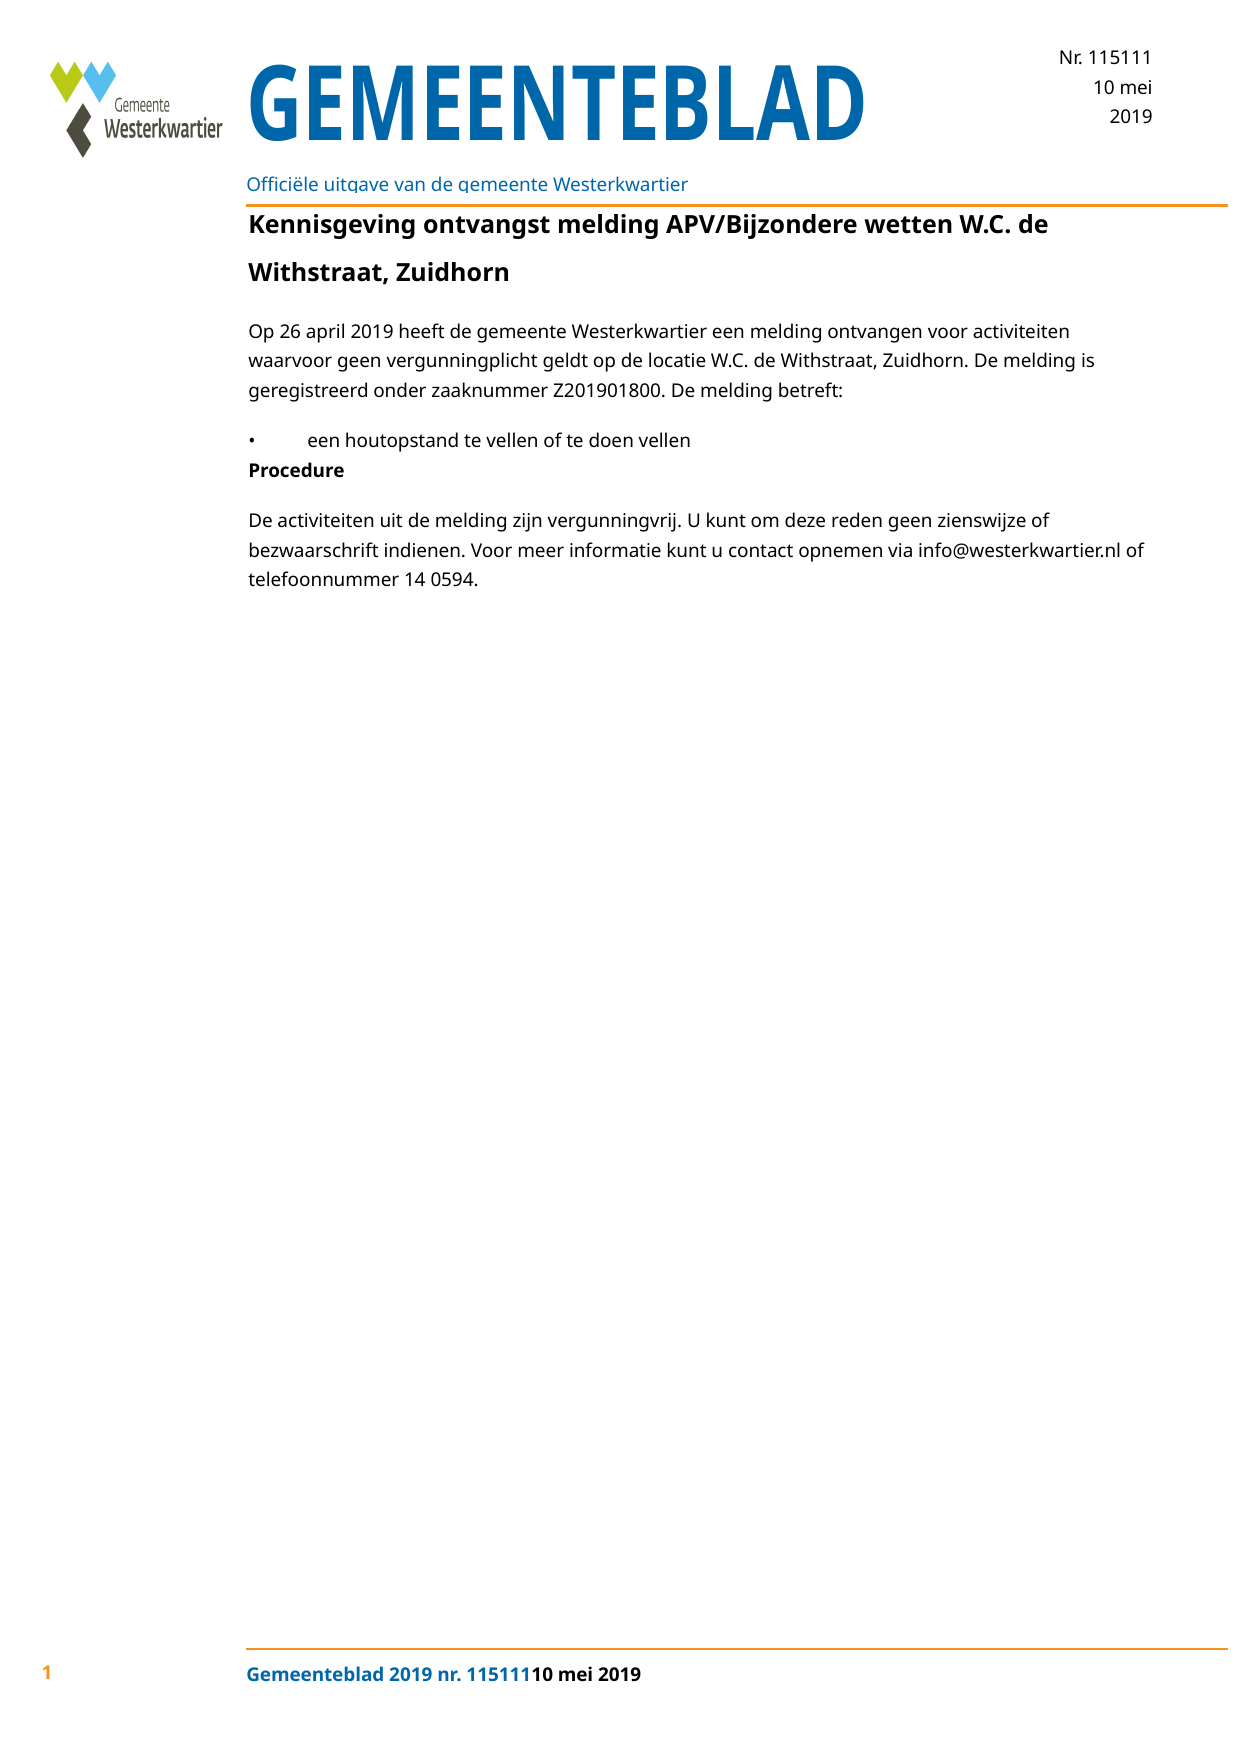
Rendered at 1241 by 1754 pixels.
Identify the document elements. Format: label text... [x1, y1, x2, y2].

text Op 26 april 2019 heeft de gemeente Westerkwartier een melding ontvangen voor activiteiten waarvoor geen vergunningplicht geldt op de locatie W.C. de Withstraat, Zuidhorn. De melding is geregistreerd onder zaaknummer Z201901800. De melding betreft: [248, 318, 1152, 403]
list een houtopstand te vellen of te doen vellen [248, 427, 1152, 453]
text De activiteiten uit de melding zijn vergunningvrij. U kunt om deze reden geen zienswijze of bezwaarschrift indienen. Voor meer informatie kunt u contact opnemen via info@westerkwartier.nl of telefoonnummer 14 0594. [248, 507, 1152, 592]
text Procedure [248, 457, 1152, 483]
picture [41, 47, 231, 172]
text Kennisgeving ontvangst melding APV/Bijzondere wetten W.C. de Withstraat, Zuidhorn [248, 207, 1152, 288]
